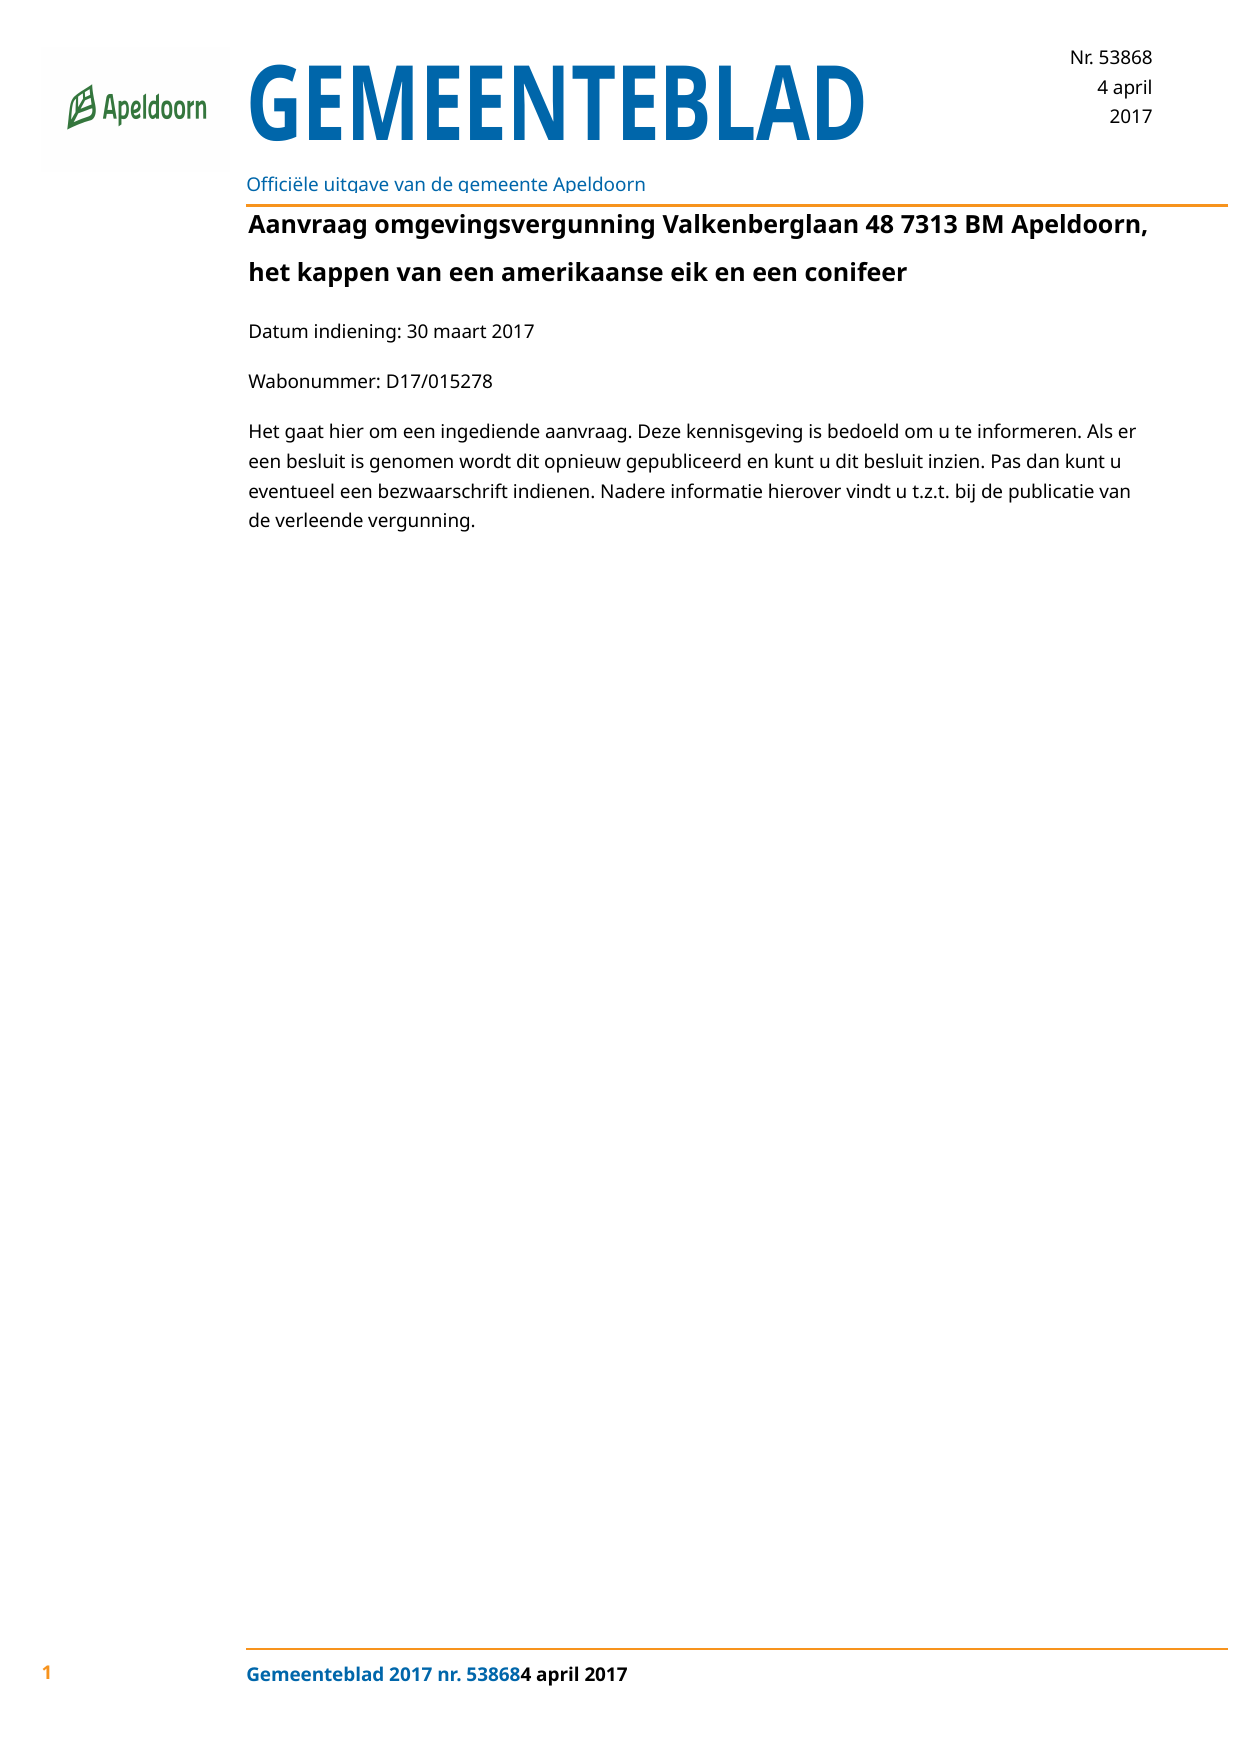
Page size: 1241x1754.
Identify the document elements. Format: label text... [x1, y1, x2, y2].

text Wabonummer: D17/015278 [248, 368, 1152, 394]
text Datum indiening: 30 maart 2017 [248, 318, 1152, 344]
picture [41, 47, 231, 172]
text Aanvraag omgevingsvergunning Valkenberglaan 48 7313 BM Apeldoorn, het kappen van een amerikaanse eik en een conifeer [248, 207, 1152, 288]
text Het gaat hier om een ingediende aanvraag. Deze kennisgeving is bedoeld om u te informeren. Als er een besluit is genomen wordt dit opnieuw gepubliceerd en kunt u dit besluit inzien. Pas dan kunt u eventueel een bezwaarschrift indienen. Nadere informatie hierover vindt u t.z.t. bij de publicatie van de verleende vergunning. [248, 419, 1152, 533]
